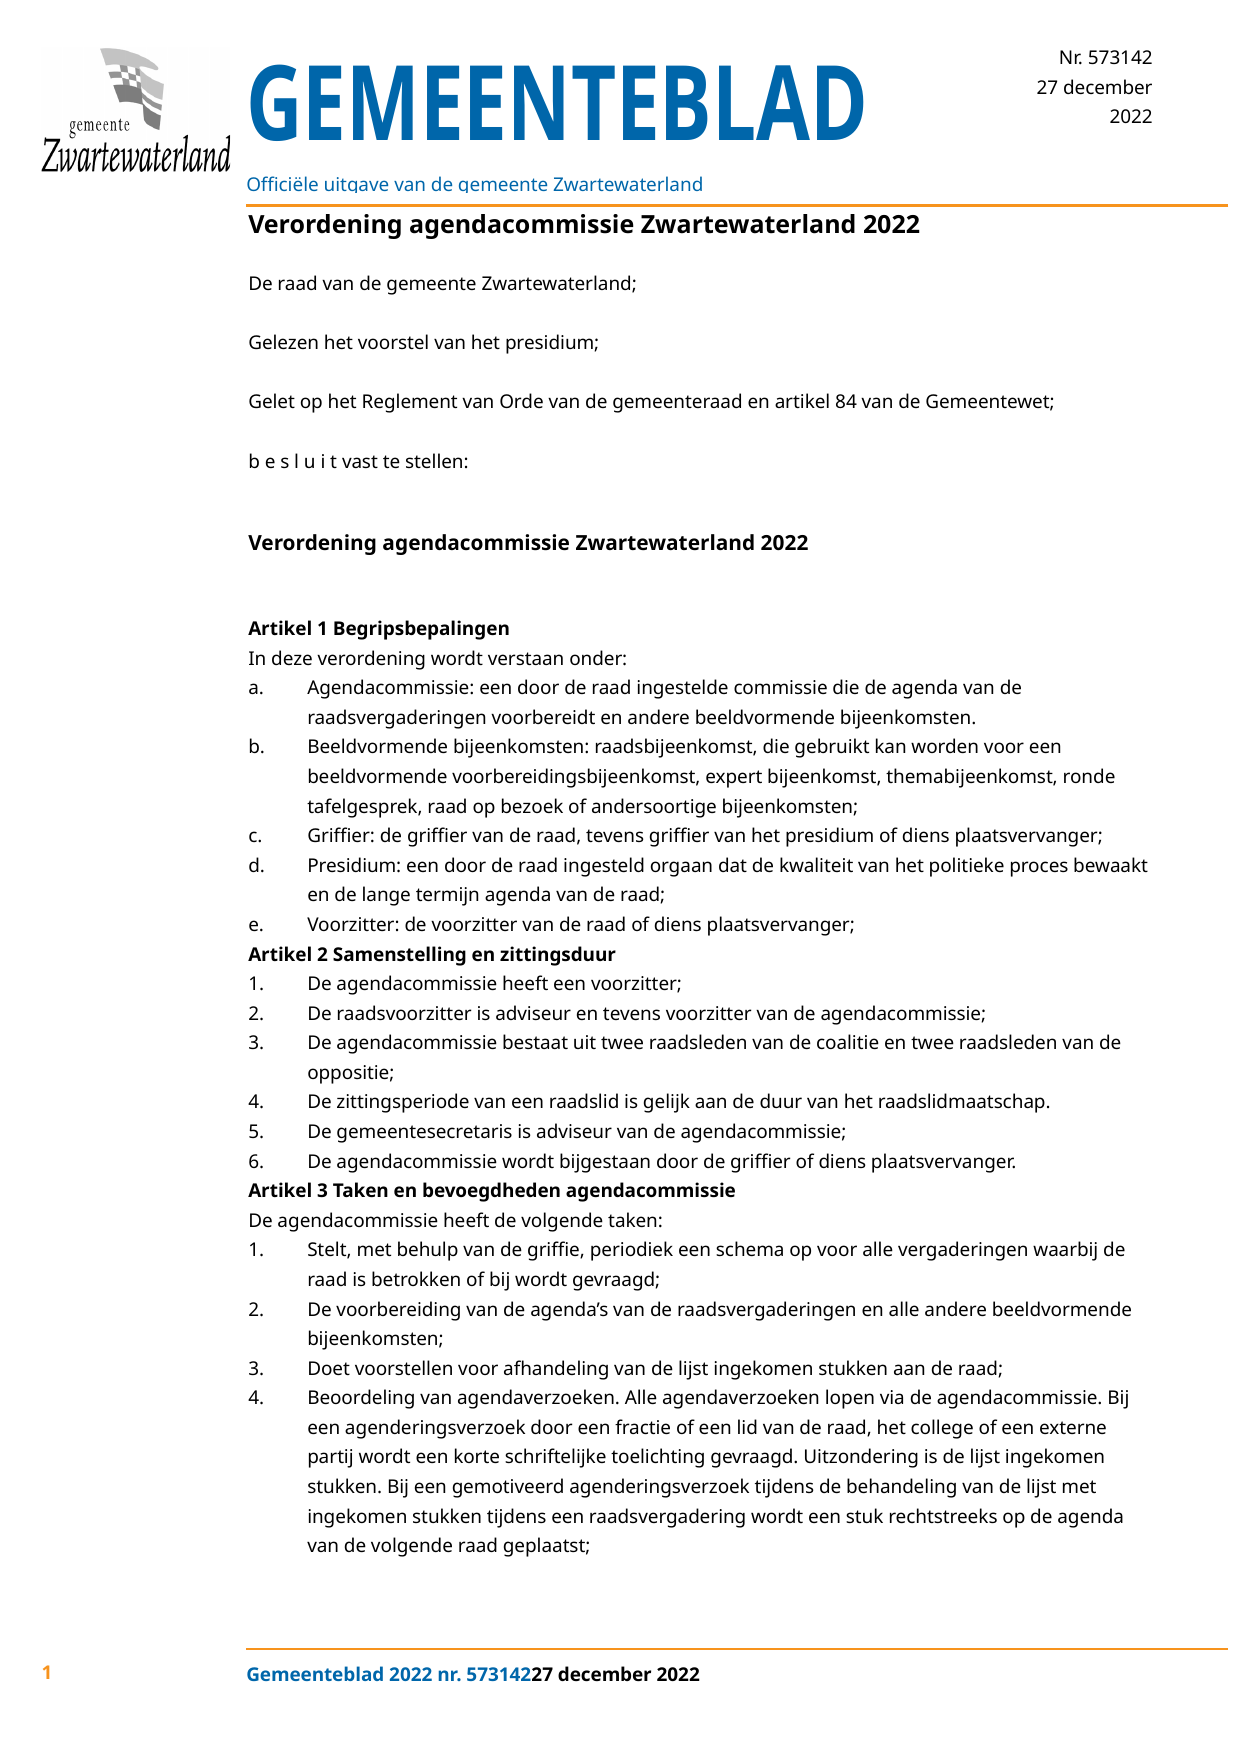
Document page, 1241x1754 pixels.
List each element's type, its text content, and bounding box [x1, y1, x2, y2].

text Artikel 3 Taken en bevoegdheden agendacommissie [248, 1177, 1152, 1203]
picture [41, 47, 231, 172]
list Voorzitter: de voorzitter van de raad of diens plaatsvervanger; [248, 911, 1152, 937]
list Beeldvormende bijeenkomsten: raadsbijeenkomst, die gebruikt kan worden voor een beeldvormende voorbereidingsbijeenkomst, expert bijeenkomst, themabijeenkomst, ronde tafelgesprek, raad op bezoek of andersoortige bijeenkomsten; [248, 734, 1152, 819]
list De gemeentesecretaris is adviseur van de agendacommissie; [248, 1118, 1152, 1144]
list Griffier: de griffier van de raad, tevens griffier van het presidium of diens plaatsvervanger; [248, 822, 1152, 848]
text De raad van de gemeente Zwartewaterland; [248, 270, 1152, 296]
list De agendacommissie bestaat uit twee raadsleden van de coalitie en twee raadsleden van de oppositie; [248, 1029, 1152, 1085]
text Artikel 2 Samenstelling en zittingsduur [248, 941, 1152, 967]
list Presidium: een door de raad ingesteld orgaan dat de kwaliteit van het politieke proces bewaakt en de lange termijn agenda van de raad; [248, 852, 1152, 907]
list De raadsvoorzitter is adviseur en tevens voorzitter van de agendacommissie; [248, 1000, 1152, 1026]
text Artikel 1 Begripsbepalingen [248, 615, 1152, 641]
list Agendacommissie: een door de raad ingestelde commissie die de agenda van de raadsvergaderingen voorbereidt en andere beeldvormende bijeenkomsten. [248, 674, 1152, 730]
list De agendacommissie heeft een voorzitter; [248, 970, 1152, 996]
text Gelet op het Reglement van Orde van de gemeenteraad en artikel 84 van de Gemeentewet; [248, 389, 1152, 414]
text In deze verordening wordt verstaan onder: [248, 645, 1152, 671]
text b e s l u i t vast te stellen: [248, 448, 1152, 473]
text De agendacommissie heeft de volgende taken: [248, 1207, 1152, 1233]
list Stelt, met behulp van de griffie, periodiek een schema op voor alle vergaderingen waarbij de raad is betrokken of bij wordt gevraagd; [248, 1237, 1152, 1292]
text Gelezen het voorstel van het presidium; [248, 329, 1152, 355]
text Verordening agendacommissie Zwartewaterland 2022 [248, 207, 1152, 241]
list De agendacommissie wordt bijgestaan door de griffier of diens plaatsvervanger. [248, 1148, 1152, 1174]
list Doet voorstellen voor afhandeling van de lijst ingekomen stukken aan de raad; [248, 1355, 1152, 1381]
list De zittingsperiode van een raadslid is gelijk aan de duur van het raadslidmaatschap. [248, 1089, 1152, 1114]
text Verordening agendacommissie Zwartewaterland 2022 [248, 528, 1152, 556]
list Beoordeling van agendaverzoeken. Alle agendaverzoeken lopen via de agendacommissie. Bij een agenderingsverzoek door een fractie of een lid van de raad, het college of een externe partij wordt een korte schriftelijke toelichting gevraagd. Uitzondering is de lijst ingekomen stukken. Bij een gemotiveerd agenderingsverzoek tijdens de behandeling van de lijst met ingekomen stukken tijdens een raadsvergadering wordt een stuk rechtstreeks op de agenda van de volgende raad geplaatst; [248, 1384, 1152, 1558]
list De voorbereiding van de agenda’s van de raadsvergaderingen en alle andere beeldvormende bijeenkomsten; [248, 1296, 1152, 1351]
